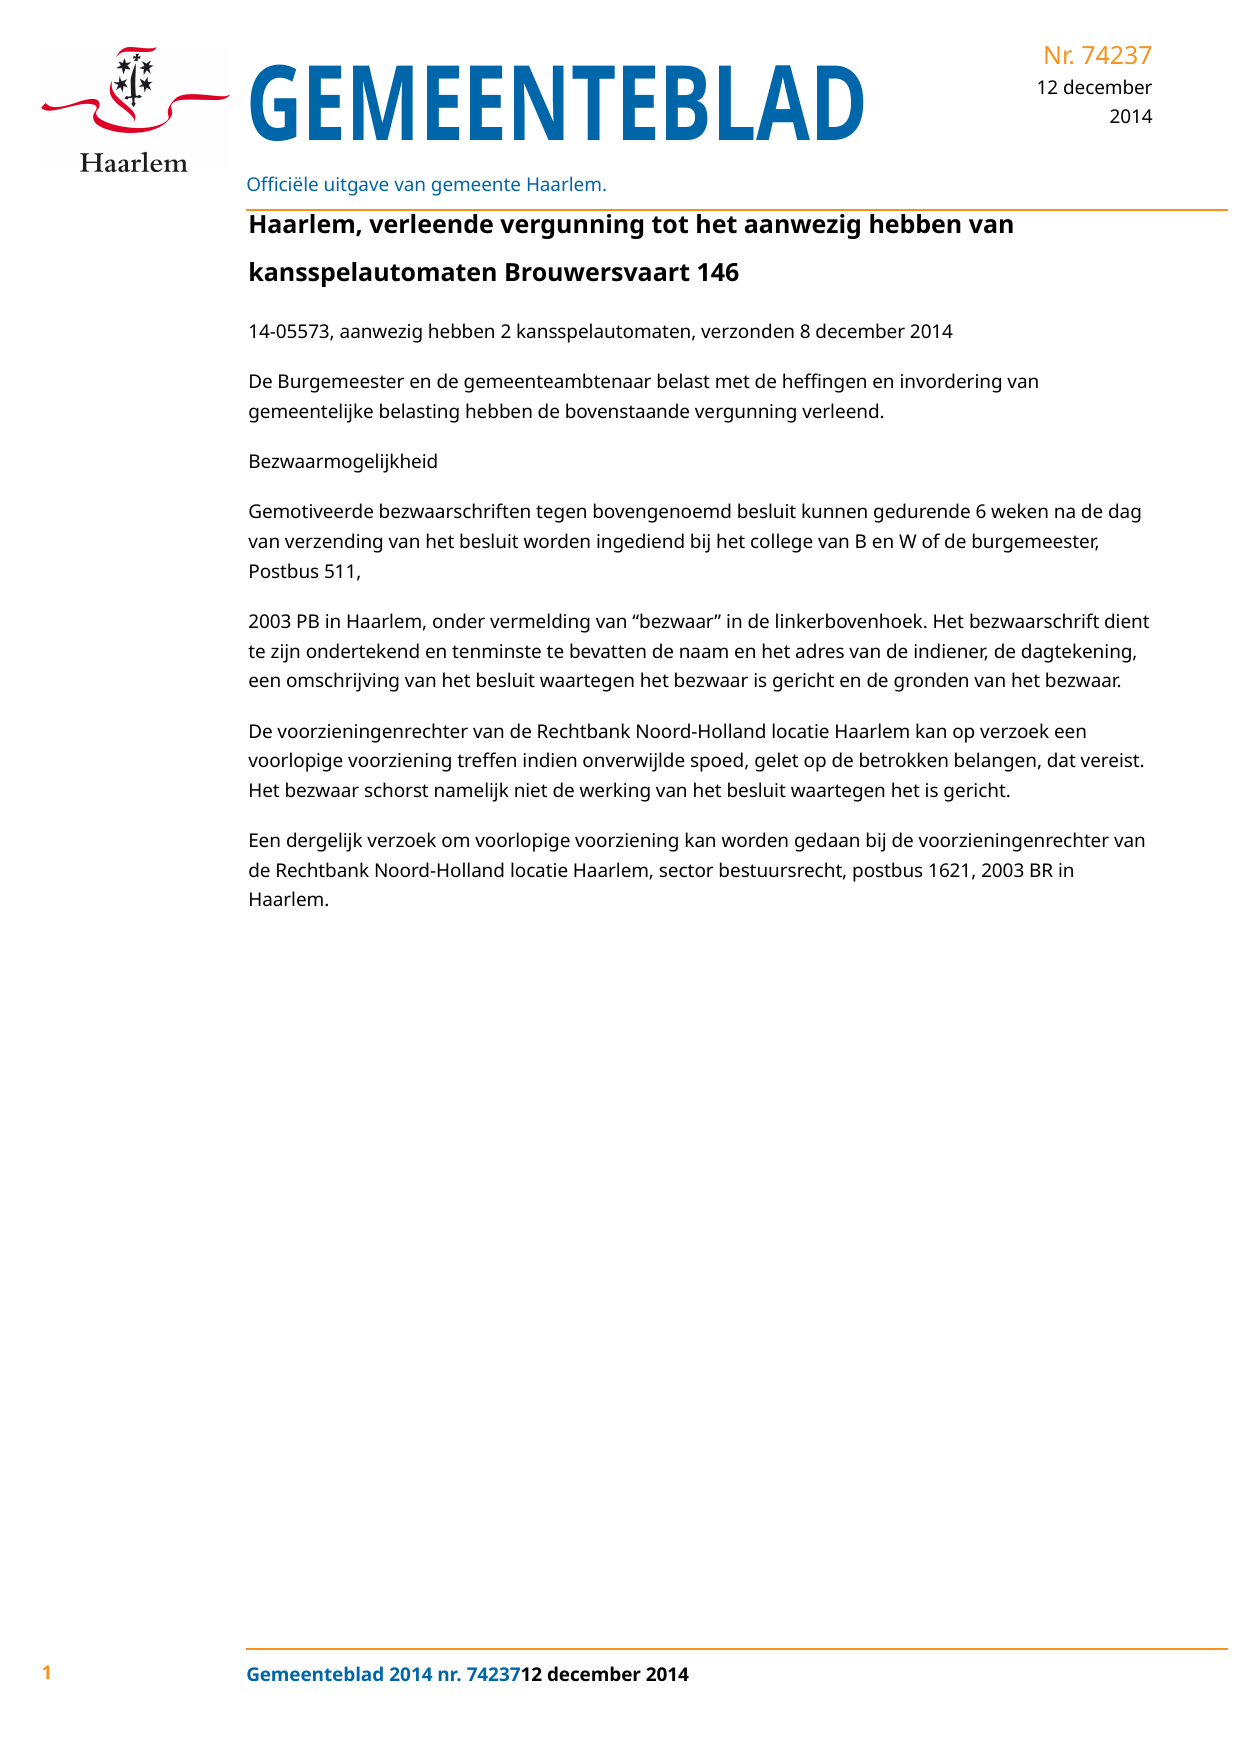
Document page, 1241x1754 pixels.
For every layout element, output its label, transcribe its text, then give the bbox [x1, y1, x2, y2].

text Gemotiveerde bezwaarschriften tegen bovengenoemd besluit kunnen gedurende 6 weken na de dag van verzending van het besluit worden ingediend bij het college van B en W of de burgemeester, Postbus 511, [248, 499, 1152, 584]
text De Burgemeester en de gemeenteambtenaar belast met de heffingen en invordering van gemeentelijke belasting hebben de bovenstaande vergunning verleend. [248, 368, 1152, 424]
picture [41, 47, 231, 172]
text Haarlem, verleende vergunning tot het aanwezig hebben van kansspelautomaten Brouwersvaart 146 [248, 211, 1152, 288]
text De voorzieningenrechter van de Rechtbank Noord-Holland locatie Haarlem kan op verzoek een voorlopige voorziening treffen indien onverwijlde spoed, gelet op de betrokken belangen, dat vereist. Het bezwaar schorst namelijk niet de werking van het besluit waartegen het is gericht. [248, 718, 1152, 803]
text 2003 PB in Haarlem, onder vermelding van “bezwaar” in de linkerbovenhoek. Het bezwaarschrift dient te zijn ondertekend en tenminste te bevatten de naam en het adres van de indiener, de dagtekening, een omschrijving van het besluit waartegen het bezwaar is gericht en de gronden van het bezwaar. [248, 608, 1152, 693]
text Een dergelijk verzoek om voorlopige voorziening kan worden gedaan bij de voorzieningenrechter van de Rechtbank Noord-Holland locatie Haarlem, sector bestuursrecht, postbus 1621, 2003 BR in Haarlem. [248, 827, 1152, 912]
text 14-05573, aanwezig hebben 2 kansspelautomaten, verzonden 8 december 2014 [248, 318, 1152, 344]
text Bezwaarmogelijkheid [248, 448, 1152, 474]
